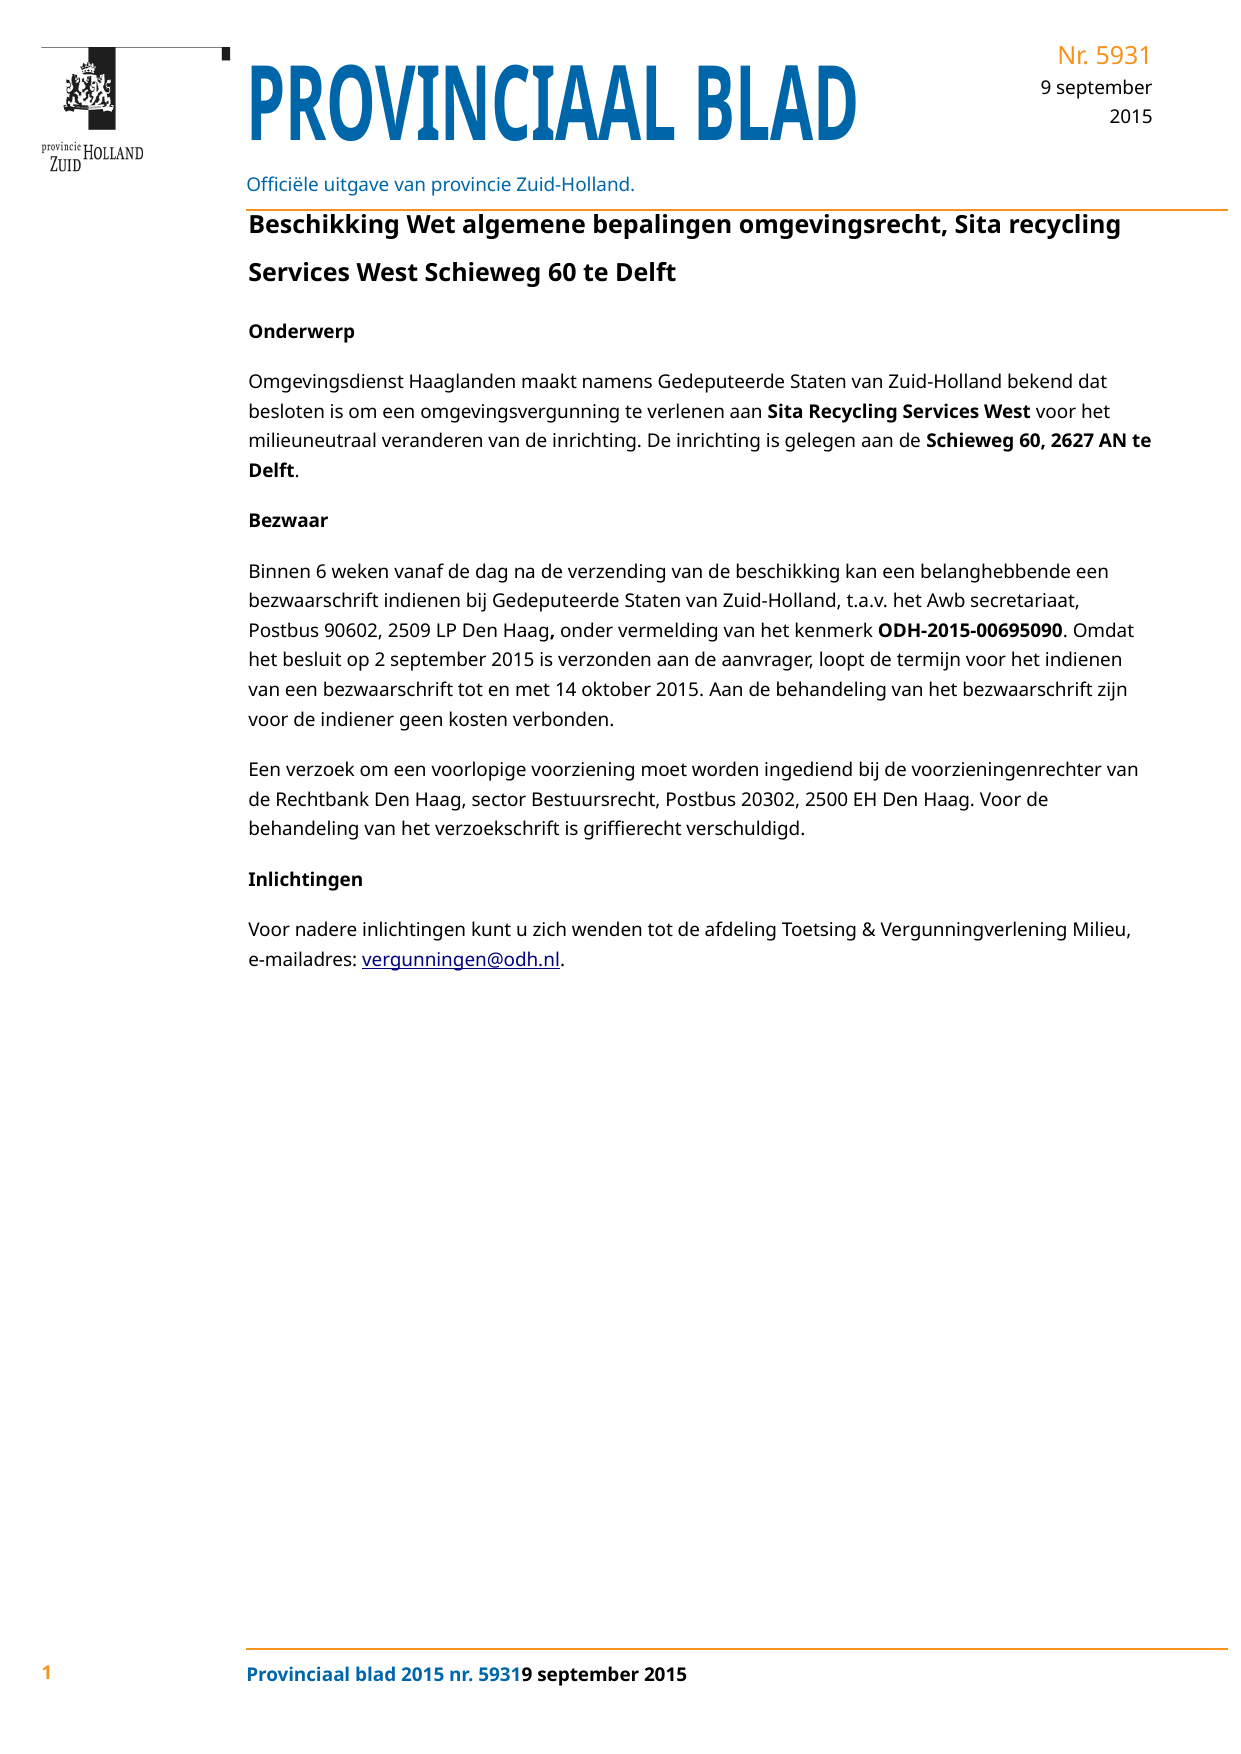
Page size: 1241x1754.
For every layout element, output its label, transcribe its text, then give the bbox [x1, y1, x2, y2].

picture [41, 47, 231, 172]
text Omgevingsdienst Haaglanden maakt namens Gedeputeerde Staten van Zuid-Holland bekend dat besloten is om een omgevingsvergunning te verlenen aan Sita Recycling Services West voor het milieuneutraal veranderen van de inrichting. De inrichting is gelegen aan de Schieweg 60, 2627 AN te Delft. [248, 368, 1152, 483]
text Beschikking Wet algemene bepalingen omgevingsrecht, Sita recycling Services West Schieweg 60 te Delft [248, 211, 1152, 288]
text Bezwaar [248, 507, 1152, 533]
text Inlichtingen [248, 866, 1152, 892]
text Een verzoek om een voorlopige voorziening moet worden ingediend bij de voorzieningenrechter van de Rechtbank Den Haag, sector Bestuursrecht, Postbus 20302, 2500 EH Den Haag. Voor de behandeling van het verzoekschrift is griffierecht verschuldigd. [248, 756, 1152, 841]
text Binnen 6 weken vanaf de dag na de verzending van de beschikking kan een belanghebbende een bezwaarschrift indienen bij Gedeputeerde Staten van Zuid-Holland, t.a.v. het Awb secretariaat, Postbus 90602, 2509 LP Den Haag, onder vermelding van het kenmerk ODH-2015-00695090. Omdat het besluit op 2 september 2015 is verzonden aan de aanvrager, loopt de termijn voor het indienen van een bezwaarschrift tot en met 14 oktober 2015. Aan de behandeling van het bezwaarschrift zijn voor de indiener geen kosten verbonden. [248, 558, 1152, 732]
text Voor nadere inlichtingen kunt u zich wenden tot de afdeling Toetsing & Vergunningverlening Milieu, e-mailadres: vergunningen@odh.nl. [248, 916, 1152, 972]
text Onderwerp [248, 318, 1152, 344]
